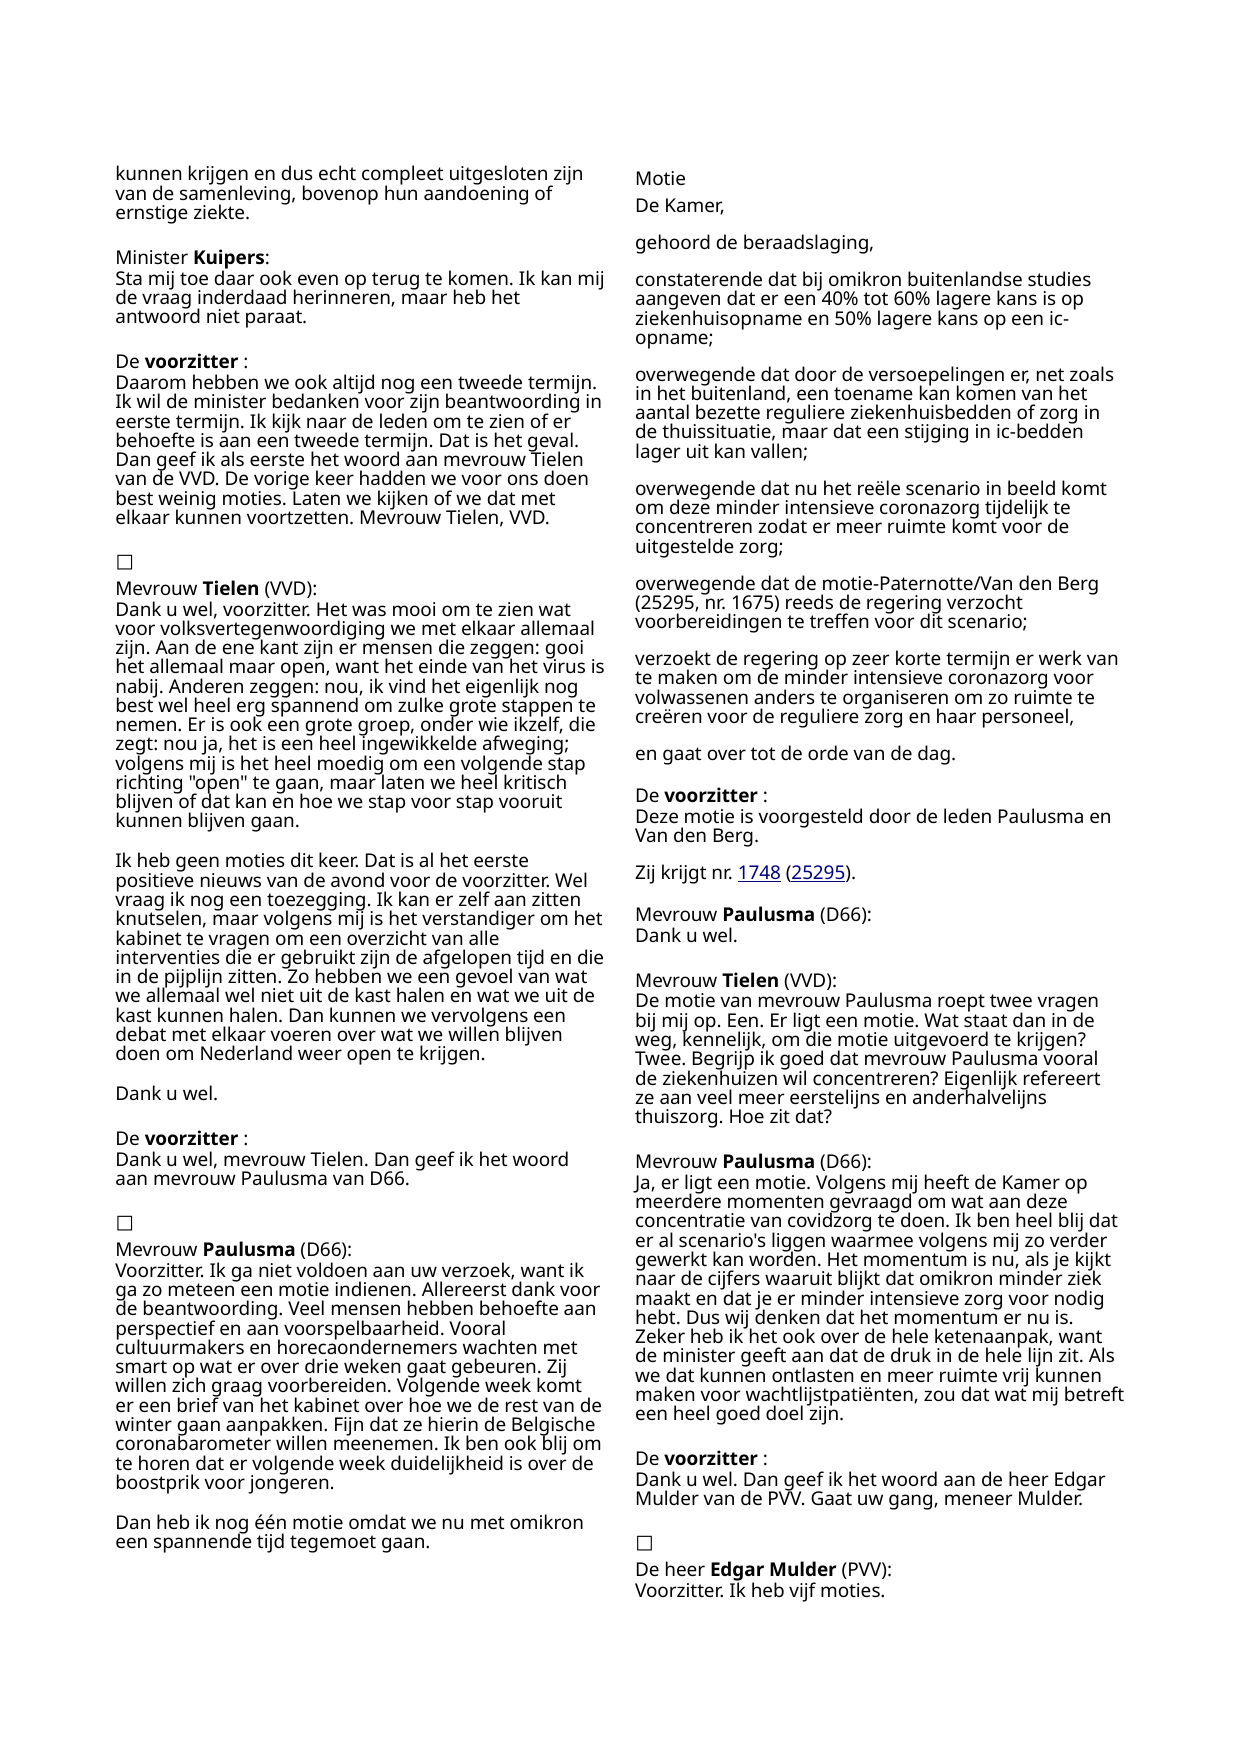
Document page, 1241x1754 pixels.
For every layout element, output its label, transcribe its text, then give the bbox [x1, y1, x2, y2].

text Dank u wel, voorzitter. Het was mooi om te zien wat voor volksvertegenwoordiging we met elkaar allemaal zijn. Aan de ene kant zijn er mensen die zeggen: gooi het allemaal maar open, want het einde van het virus is nabij. Anderen zeggen: nou, ik vind het eigenlijk nog best wel heel erg spannend om zulke grote stappen te nemen. Er is ook een grote groep, onder wie ikzelf, die zegt: nou ja, het is een heel ingewikkelde afweging; volgens mij is het heel moedig om een volgende stap richting "open" te gaan, maar laten we heel kritisch blijven of dat kan en hoe we stap voor stap vooruit kunnen blijven gaan. [115, 601, 605, 832]
text overwegende dat nu het reële scenario in beeld komt om deze minder intensieve coronazorg tijdelijk te concentreren zodat er meer ruimte komt voor de uitgestelde zorg; [635, 480, 1125, 557]
text Zij krijgt nr. 1748 (25295). [635, 864, 1125, 883]
text Deze motie is voorgesteld door de leden Paulusma en Van den Berg. [635, 808, 1125, 846]
text ⬜ [115, 1210, 605, 1236]
text Sta mij toe daar ook even op terug te komen. Ik kan mij de vraag inderdaad herinneren, maar heb het antwoord niet paraat. [115, 270, 605, 327]
text constaterende dat bij omikron buitenlandse studies aangeven dat er een 40% tot 60% lagere kans is op ziekenhuisopname en 50% lagere kans op een ic-opname; [635, 271, 1125, 348]
text Daarom hebben we ook altijd nog een tweede termijn. Ik wil de minister bedanken voor zijn beantwoording in eerste termijn. Ik kijk naar de leden om te zien of er behoefte is aan een tweede termijn. Dat is het geval. Dan geef ik als eerste het woord aan mevrouw Tielen van de VVD. De vorige keer hadden we voor ons doen best weinig moties. Laten we kijken of we dat met elkaar kunnen voortzetten. Mevrouw Tielen, VVD. [115, 374, 605, 528]
text Ik heb geen moties dit keer. Dat is al het eerste positieve nieuws van de avond voor de voorzitter. Wel vraag ik nog een toezegging. Ik kan er zelf aan zitten knutselen, maar volgens mij is het verstandiger om het kabinet te vragen om een overzicht van alle interventies die er gebruikt zijn de afgelopen tijd en die in de pijplijn zitten. Zo hebben we een gevoel van wat we allemaal wel niet uit de kast halen en wat we uit de kast kunnen halen. Dan kunnen we vervolgens een debat met elkaar voeren over wat we willen blijven doen om Nederland weer open te krijgen. [115, 852, 605, 1064]
text gehoord de beraadslaging, [635, 234, 1125, 253]
text De heer Edgar Mulder (PVV): [635, 1556, 1125, 1582]
text Mevrouw Paulusma (D66): [635, 1148, 1125, 1174]
text ⬜ [115, 549, 605, 575]
text De voorzitter : [115, 348, 605, 374]
text en gaat over tot de orde van de dag. [635, 745, 1125, 764]
text verzoekt de regering op zeer korte termijn er werk van te maken om de minder intensieve coronazorg voor volwassenen anders te organiseren om zo ruimte te creëren voor de reguliere zorg en haar personeel, [635, 650, 1125, 727]
text Mevrouw Tielen (VVD): [115, 575, 605, 601]
text Dank u wel. [635, 927, 1125, 946]
text Motie [635, 165, 1125, 191]
text Dank u wel. [115, 1085, 605, 1104]
text Mevrouw Paulusma (D66): [635, 901, 1125, 927]
text Mevrouw Tielen (VVD): [635, 967, 1125, 992]
text overwegende dat door de versoepelingen er, net zoals in het buitenland, een toename kan komen van het aantal bezette reguliere ziekenhuisbedden of zorg in de thuissituatie, maar dat een stijging in ic-bedden lager uit kan vallen; [635, 366, 1125, 462]
text Dank u wel, mevrouw Tielen. Dan geef ik het woord aan mevrouw Paulusma van D66. [115, 1151, 605, 1189]
text De voorzitter : [115, 1125, 605, 1151]
text De voorzitter : [635, 782, 1125, 808]
text kunnen krijgen en dus echt compleet uitgesloten zijn van de samenleving, bovenop hun aandoening of ernstige ziekte. [115, 165, 605, 223]
text Mevrouw Paulusma (D66): [115, 1236, 605, 1262]
text ⬜ [635, 1530, 1125, 1556]
text Dank u wel. Dan geef ik het woord aan de heer Edgar Mulder van de PVV. Gaat uw gang, meneer Mulder. [635, 1471, 1125, 1509]
text Ja, er ligt een motie. Volgens mij heeft de Kamer op meerdere momenten gevraagd om wat aan deze concentratie van covidzorg te doen. Ik ben heel blij dat er al scenario's liggen waarmee volgens mij zo verder gewerkt kan worden. Het momentum is nu, als je kijkt naar de cijfers waaruit blijkt dat omikron minder ziek maakt en dat je er minder intensieve zorg voor nodig hebt. Dus wij denken dat het momentum er nu is. Zeker heb ik het ook over de hele ketenaanpak, want de minister geeft aan dat de druk in de hele lijn zit. Als we dat kunnen ontlasten en meer ruimte vrij kunnen maken voor wachtlijstpatiënten, zou dat wat mij betreft een heel goed doel zijn. [635, 1174, 1125, 1424]
text Voorzitter. Ik heb vijf moties. [635, 1582, 1125, 1601]
text Voorzitter. Ik ga niet voldoen aan uw verzoek, want ik ga zo meteen een motie indienen. Allereerst dank voor de beantwoording. Veel mensen hebben behoefte aan perspectief en aan voorspelbaarheid. Vooral cultuurmakers en horecaondernemers wachten met smart op wat er over drie weken gaat gebeuren. Zij willen zich graag voorbereiden. Volgende week komt er een brief van het kabinet over hoe we de rest van de winter gaan aanpakken. Fijn dat ze hierin de Belgische coronabarometer willen meenemen. Ik ben ook blij om te horen dat er volgende week duidelijkheid is over de boostprik voor jongeren. [115, 1262, 605, 1493]
text De motie van mevrouw Paulusma roept twee vragen bij mij op. Een. Er ligt een motie. Wat staat dan in de weg, kennelijk, om die motie uitgevoerd te krijgen? Twee. Begrijp ik goed dat mevrouw Paulusma vooral de ziekenhuizen wil concentreren? Eigenlijk refereert ze aan veel meer eerstelijns en anderhalvelijns thuiszorg. Hoe zit dat? [635, 992, 1125, 1127]
text Minister Kuipers: [115, 244, 605, 270]
text De Kamer, [635, 197, 1125, 216]
text De voorzitter : [635, 1445, 1125, 1471]
text Dan heb ik nog één motie omdat we nu met omikron een spannende tijd tegemoet gaan. [115, 1514, 605, 1552]
text overwegende dat de motie-Paternotte/Van den Berg (25295, nr. 1675) reeds de regering verzocht voorbereidingen te treffen voor dit scenario; [635, 574, 1125, 632]
